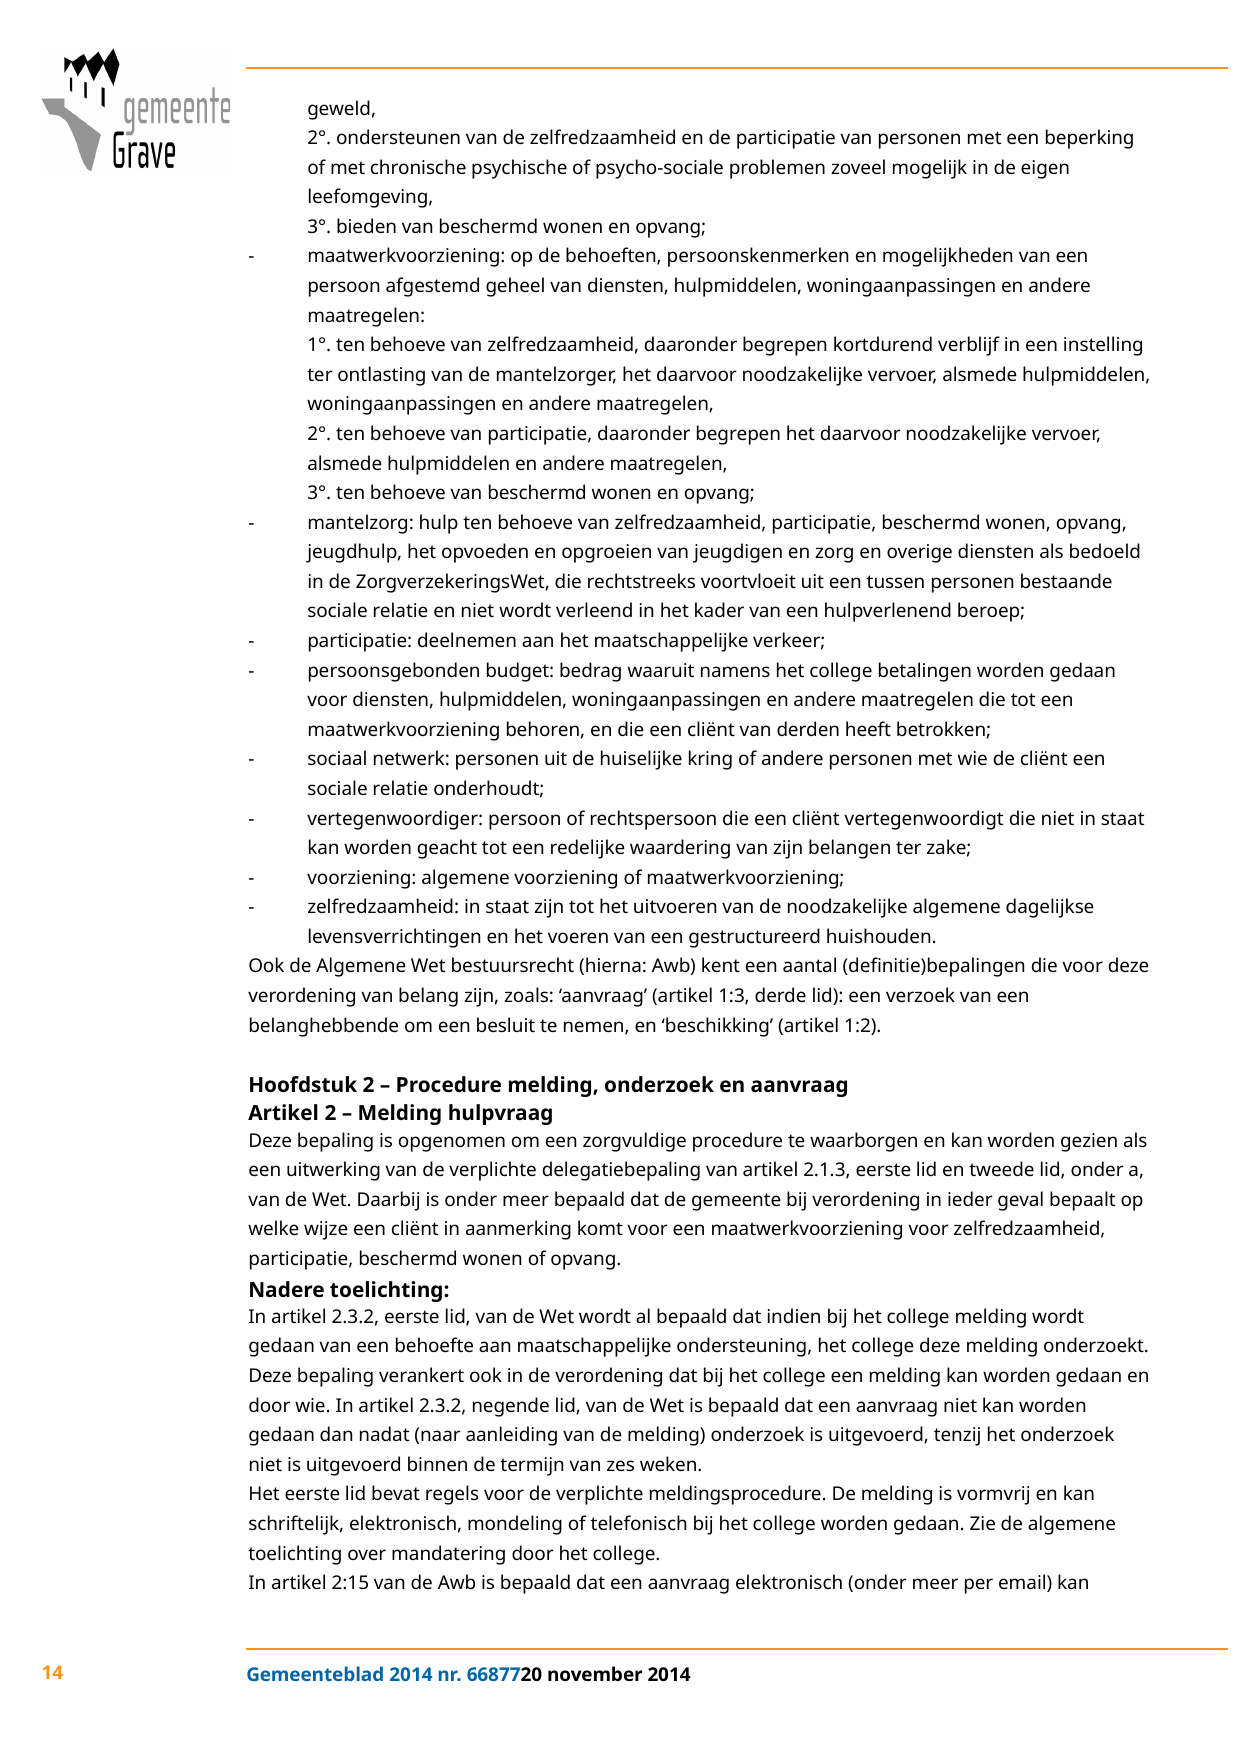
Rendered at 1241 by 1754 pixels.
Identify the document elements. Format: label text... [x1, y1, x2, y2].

list mantelzorg: hulp ten behoeve van zelfredzaamheid, participatie, beschermd wonen, opvang, jeugdhulp, het opvoeden en opgroeien van jeugdigen en zorg en overige diensten als bedoeld in de ZorgverzekeringsWet, die rechtstreeks voortvloeit uit een tussen personen bestaande sociale relatie en niet wordt verleend in het kader van een hulpverlenend beroep; [248, 509, 1152, 623]
text Het eerste lid bevat regels voor de verplichte meldingsprocedure. De melding is vormvrij en kan schriftelijk, elektronisch, mondeling of telefonisch bij het college worden gedaan. Zie de algemene toelichting over mandatering door het college. [248, 1481, 1152, 1566]
text Deze bepaling is opgenomen om een zorgvuldige procedure te waarborgen en kan worden gezien als een uitwerking van de verplichte delegatiebepaling van artikel 2.1.3, eerste lid en tweede lid, onder a, van de Wet. Daarbij is onder meer bepaald dat de gemeente bij verordening in ieder geval bepaalt op welke wijze een cliënt in aanmerking komt voor een maatwerkvoorziening voor zelfredzaamheid, participatie, beschermd wonen of opvang. [248, 1127, 1152, 1271]
list 2°. ten behoeve van participatie, daaronder begrepen het daarvoor noodzakelijke vervoer, alsmede hulpmiddelen en andere maatregelen, [248, 420, 1152, 476]
list 2°. ondersteunen van de zelfredzaamheid en de participatie van personen met een beperking of met chronische psychische of psycho-sociale problemen zoveel mogelijk in de eigen leefomgeving, [248, 124, 1152, 209]
list vertegenwoordiger: persoon of rechtspersoon die een cliënt vertegenwoordigt die niet in staat kan worden geacht tot een redelijke waardering van zijn belangen ter zake; [248, 805, 1152, 860]
list voorziening: algemene voorziening of maatwerkvoorziening; [248, 864, 1152, 890]
list maatwerkvoorziening: op de behoeften, persoonskenmerken en mogelijkheden van een persoon afgestemd geheel van diensten, hulpmiddelen, woningaanpassingen en andere maatregelen: [248, 243, 1152, 328]
text Nadere toelichting: [248, 1275, 1152, 1303]
text Ook de Algemene Wet bestuursrecht (hierna: Awb) kent een aantal (definitie)bepalingen die voor deze verordening van belang zijn, zoals: ‘aanvraag’ (artikel 1:3, derde lid): een verzoek van een belanghebbende om een besluit te nemen, en ‘beschikking’ (artikel 1:2). [248, 953, 1152, 1038]
list 3°. ten behoeve van beschermd wonen en opvang; [248, 479, 1152, 505]
picture [41, 47, 231, 172]
list 1°. ten behoeve van zelfredzaamheid, daaronder begrepen kortdurend verblijf in een instelling ter ontlasting van de mantelzorger, het daarvoor noodzakelijke vervoer, alsmede hulpmiddelen, woningaanpassingen en andere maatregelen, [248, 331, 1152, 416]
text Hoofdstuk 2 – Procedure melding, onderzoek en aanvraag [248, 1070, 1152, 1098]
list geweld, [248, 95, 1152, 121]
text In artikel 2:15 van de Awb is bepaald dat een aanvraag elektronisch (onder meer per email) kan [248, 1569, 1152, 1595]
list 3°. bieden van beschermd wonen en opvang; [248, 213, 1152, 239]
text In artikel 2.3.2, eerste lid, van de Wet wordt al bepaald dat indien bij het college melding wordt gedaan van een behoefte aan maatschappelijke ondersteuning, het college deze melding onderzoekt. Deze bepaling verankert ook in de verordening dat bij het college een melding kan worden gedaan en door wie. In artikel 2.3.2, negende lid, van de Wet is bepaald dat een aanvraag niet kan worden gedaan dan nadat (naar aanleiding van de melding) onderzoek is uitgevoerd, tenzij het onderzoek niet is uitgevoerd binnen de termijn van zes weken. [248, 1303, 1152, 1477]
list participatie: deelnemen aan het maatschappelijke verkeer; [248, 627, 1152, 653]
list zelfredzaamheid: in staat zijn tot het uitvoeren van de noodzakelijke algemene dagelijkse levensverrichtingen en het voeren van een gestructureerd huishouden. [248, 893, 1152, 949]
text Artikel 2 – Melding hulpvraag [248, 1098, 1152, 1127]
list sociaal netwerk: personen uit de huiselijke kring of andere personen met wie de cliёnt een sociale relatie onderhoudt; [248, 746, 1152, 801]
list persoonsgebonden budget: bedrag waaruit namens het college betalingen worden gedaan voor diensten, hulpmiddelen, woningaanpassingen en andere maatregelen die tot een maatwerkvoorziening behoren, en die een cliënt van derden heeft betrokken; [248, 657, 1152, 742]
